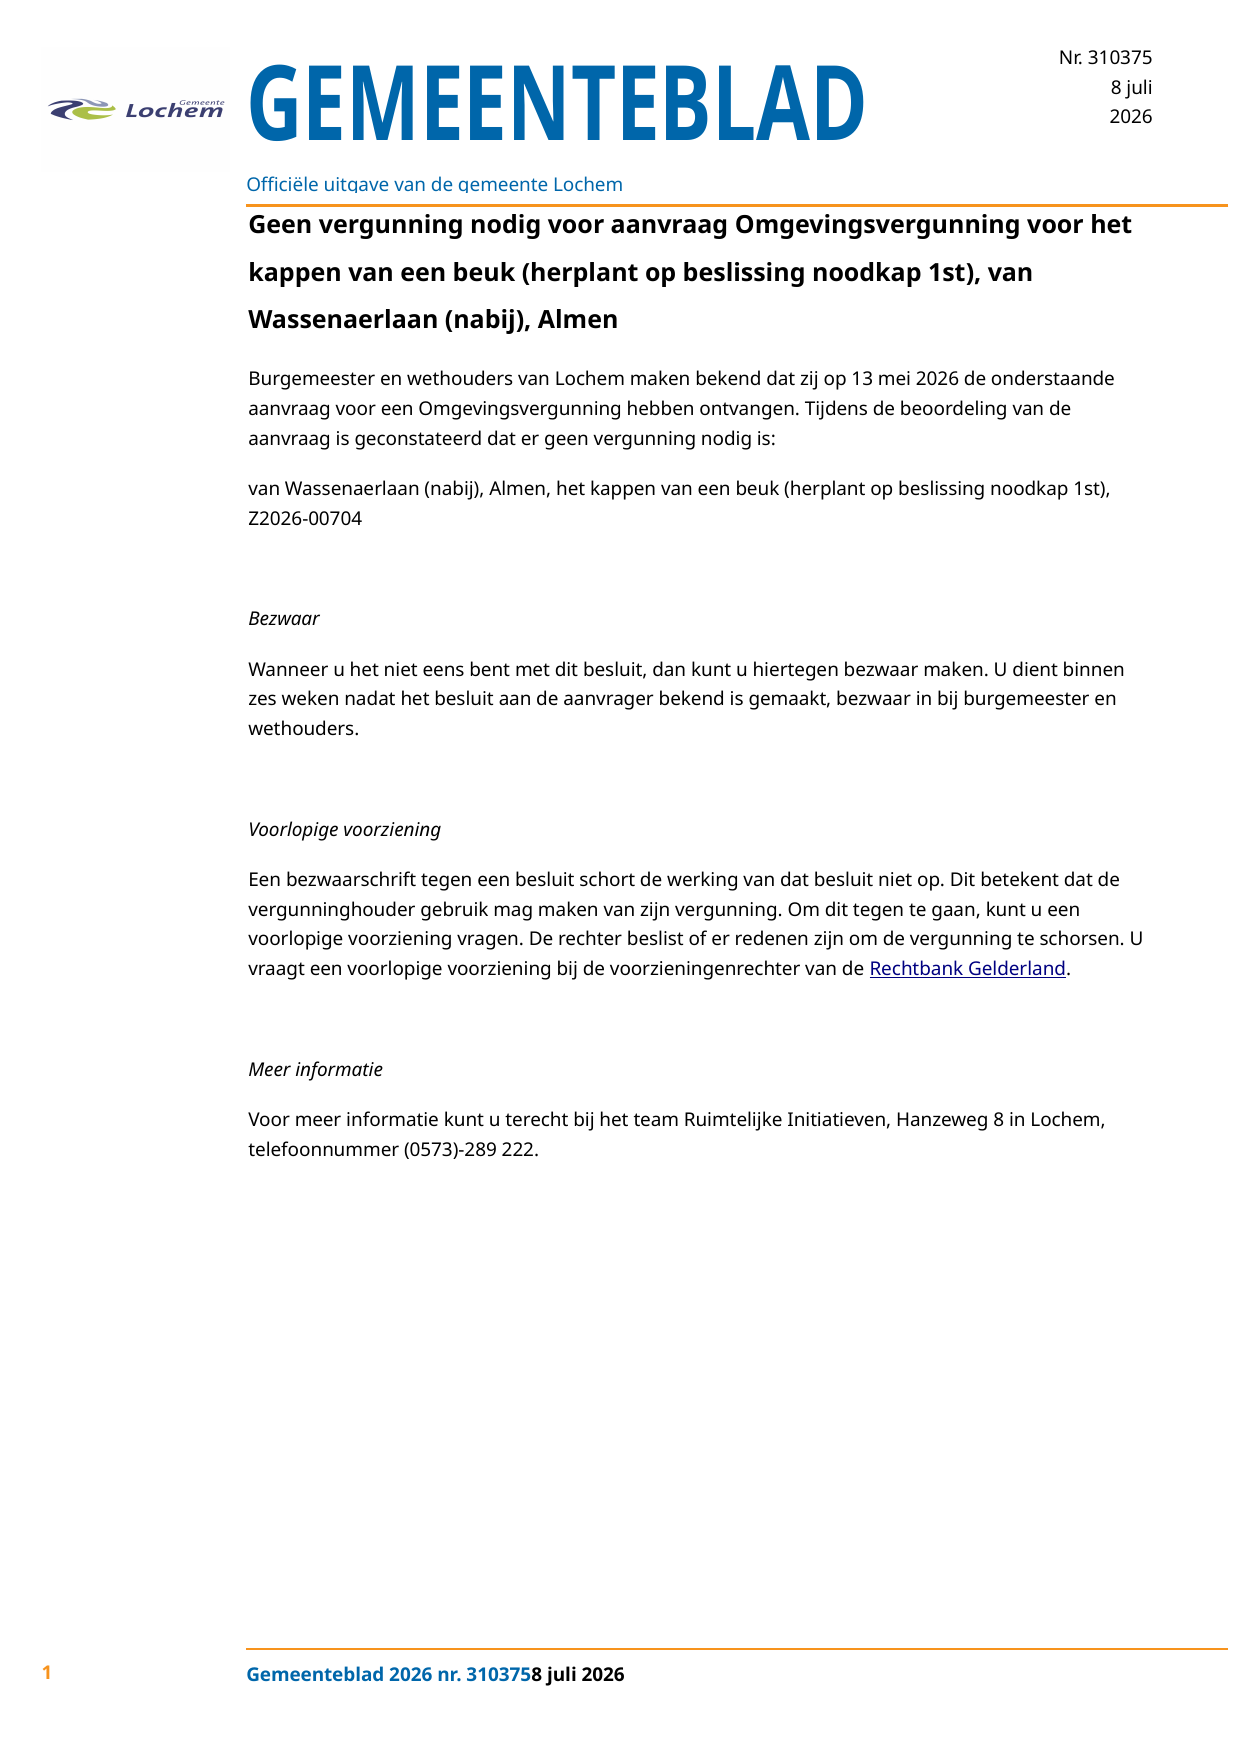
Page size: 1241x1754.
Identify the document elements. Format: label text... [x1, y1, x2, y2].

text Burgemeester en wethouders van Lochem maken bekend dat zij op 13 mei 2026 de onderstaande aanvraag voor een Omgevingsvergunning hebben ontvangen. Tijdens de beoordeling van de aanvraag is geconstateerd dat er geen vergunning nodig is: [248, 366, 1152, 450]
text Een bezwaarschrift tegen een besluit schort de werking van dat besluit niet op. Dit betekent dat de vergunninghouder gebruik mag maken van zijn vergunning. Om dit tegen te gaan, kunt u een voorlopige voorziening vragen. De rechter beslist of er redenen zijn om de vergunning te schorsen. U vraagt een voorlopige voorziening bij de voorzieningenrechter van de Rechtbank Gelderland. [248, 866, 1152, 981]
text Bezwaar [248, 606, 1152, 631]
text van Wassenaerlaan (nabij), Almen, het kappen van een beuk (herplant op beslissing noodkap 1st), Z2026-00704 [248, 475, 1152, 530]
picture [41, 47, 231, 172]
text Meer informatie [248, 1056, 1152, 1082]
text Wanneer u het niet eens bent met dit besluit, dan kunt u hiertegen bezwaar maken. U dient binnen zes weken nadat het besluit aan de aanvrager bekend is gemaakt, bezwaar in bij burgemeester en wethouders. [248, 656, 1152, 741]
text Geen vergunning nodig voor aanvraag Omgevingsvergunning voor het kappen van een beuk (herplant op beslissing noodkap 1st), van Wassenaerlaan (nabij), Almen [248, 207, 1152, 336]
text Voor meer informatie kunt u terecht bij het team Ruimtelijke Initiatieven, Hanzeweg 8 in Lochem, telefoonnummer (0573)-289 222. [248, 1106, 1152, 1162]
text Voorlopige voorziening [248, 816, 1152, 842]
